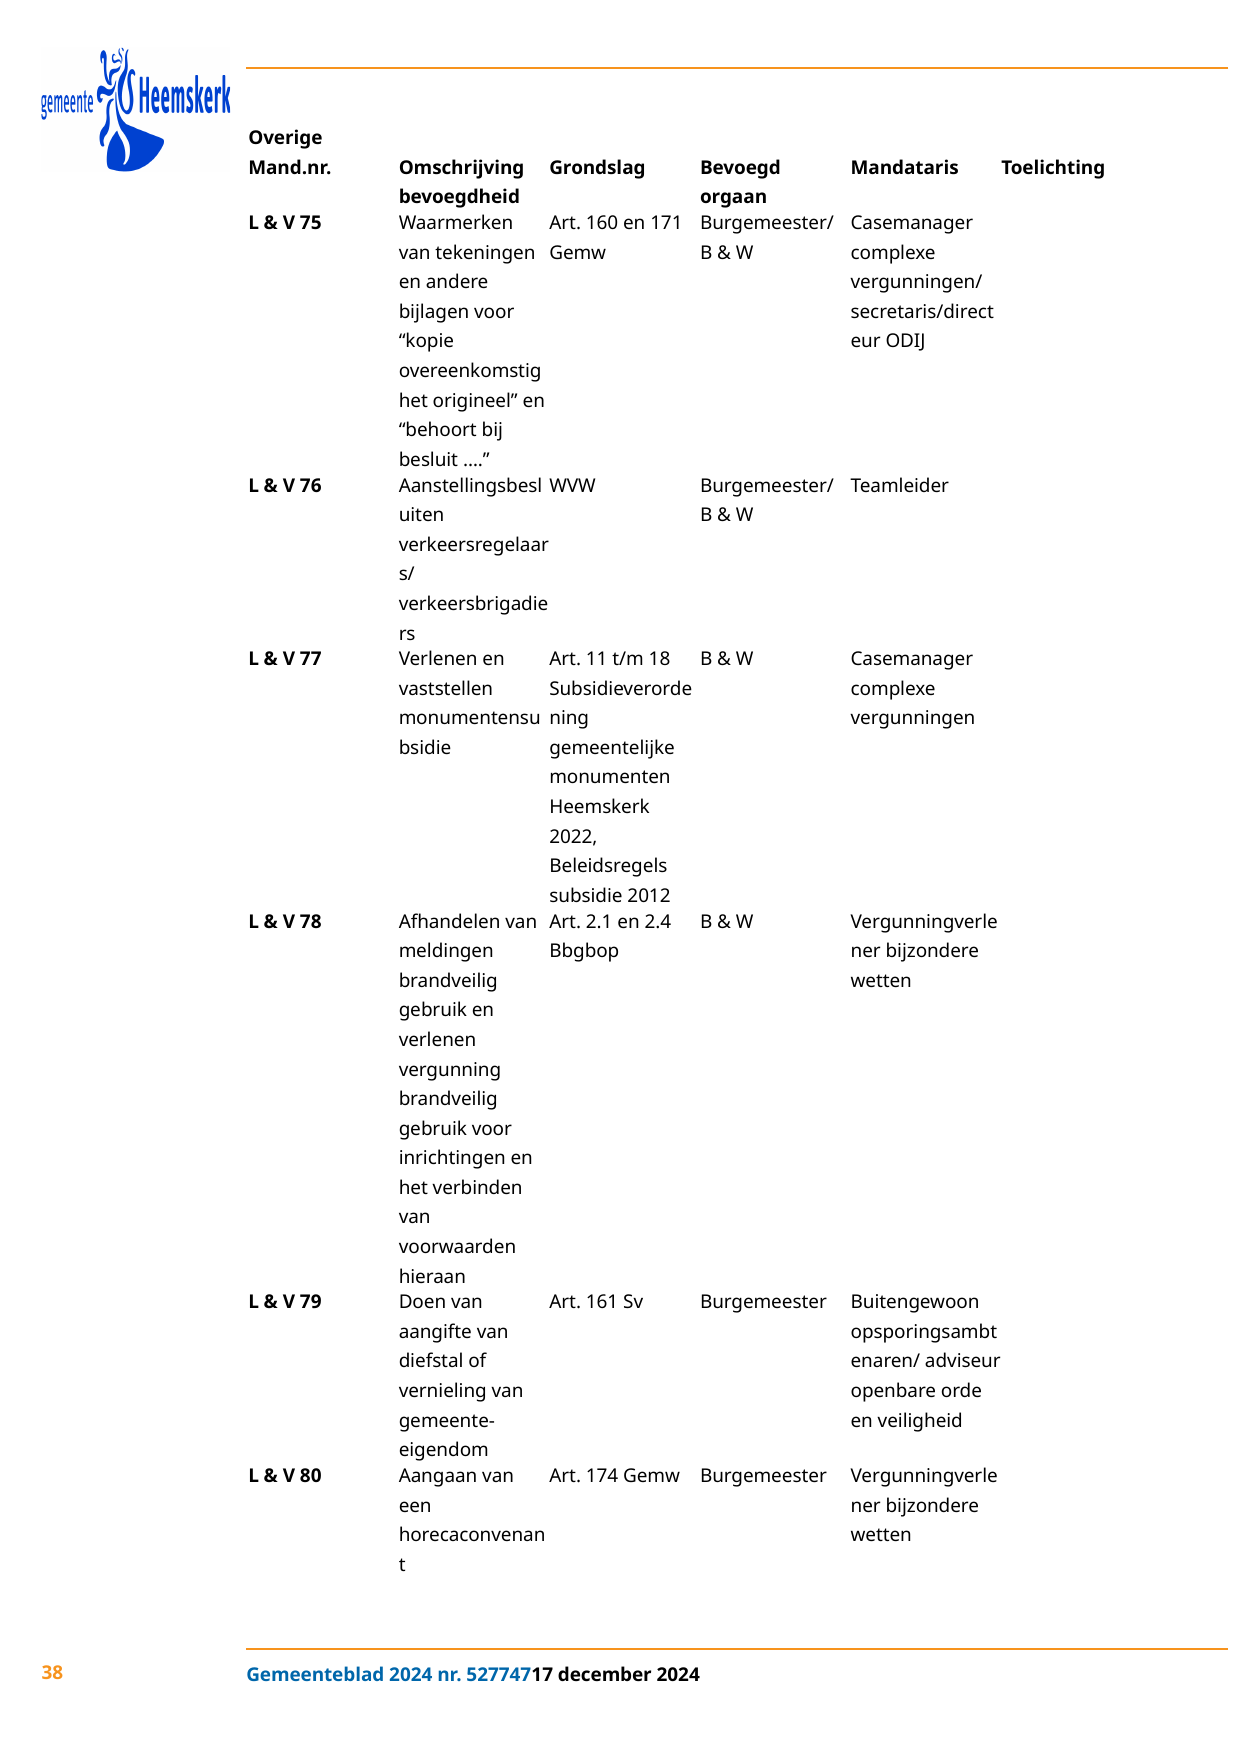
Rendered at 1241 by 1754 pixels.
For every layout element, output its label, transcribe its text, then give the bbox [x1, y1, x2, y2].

table_cell Burgemeester [700, 1462, 850, 1577]
table_cell Verlenen en vaststellen monumentensubsidie [399, 645, 549, 908]
table_header Grondslag [549, 154, 700, 209]
table_cell WVW [549, 472, 700, 645]
table_cell B & W [700, 645, 850, 908]
table_cell Burgemeester [700, 1289, 850, 1462]
table_cell L & V 75 [248, 209, 398, 472]
table_cell Art. 174 Gemw [549, 1462, 700, 1577]
table_header Mandataris [850, 154, 1001, 209]
table_cell Aangaan van een horecaconvenant [399, 1462, 549, 1577]
table_cell B & W [700, 908, 850, 1288]
table_cell [1001, 209, 1152, 472]
table_cell Art. 2.1 en 2.4 Bbgbop [549, 908, 700, 1288]
table_cell Burgemeester/ B & W [700, 209, 850, 472]
table_cell [1001, 645, 1152, 908]
text Overige [248, 124, 1152, 150]
table_header Toelichting [1001, 154, 1152, 209]
table_header Mand.nr. [248, 154, 398, 209]
table_cell Casemanager complexe vergunningen/ secretaris/directeur ODIJ [850, 209, 1001, 472]
table_header Omschrijving bevoegdheid [399, 154, 549, 209]
table_cell Afhandelen van meldingen brandveilig gebruik en verlenen vergunning brandveilig gebruik voor inrichtingen en het verbinden van voorwaarden hieraan [399, 908, 549, 1288]
table_cell Art. 160 en 171 Gemw [549, 209, 700, 472]
table_cell L & V 78 [248, 908, 398, 1288]
table_cell Art. 161 Sv [549, 1289, 700, 1462]
table_cell L & V 77 [248, 645, 398, 908]
table_cell Doen van aangifte van diefstal of vernieling van gemeente-eigendom [399, 1289, 549, 1462]
table_cell [1001, 1462, 1152, 1577]
table_header Bevoegd orgaan [700, 154, 850, 209]
table_cell Casemanager complexe vergunningen [850, 645, 1001, 908]
table_cell Teamleider [850, 472, 1001, 645]
table_cell Waarmerken van tekeningen en andere bijlagen voor “kopie overeenkomstig het origineel” en “behoort bij besluit ….” [399, 209, 549, 472]
table_cell Vergunningverlener bijzondere wetten [850, 1462, 1001, 1577]
picture [41, 47, 231, 172]
table_cell Art. 11 t/m 18 Subsidieverordening gemeentelijke monumenten Heemskerk 2022, Beleidsregels subsidie 2012 [549, 645, 700, 908]
table_cell L & V 79 [248, 1289, 398, 1462]
table_cell Buitengewoon opsporingsambtenaren/ adviseur openbare orde en veiligheid [850, 1289, 1001, 1462]
table_cell [1001, 472, 1152, 645]
table_cell Burgemeester/ B & W [700, 472, 850, 645]
table_cell Aanstellingsbesluiten verkeersregelaars/ verkeersbrigadiers [399, 472, 549, 645]
table_cell Vergunningverlener bijzondere wetten [850, 908, 1001, 1288]
table_cell [1001, 908, 1152, 1288]
table_cell [1001, 1289, 1152, 1462]
table_cell L & V 76 [248, 472, 398, 645]
table_cell L & V 80 [248, 1462, 398, 1577]
